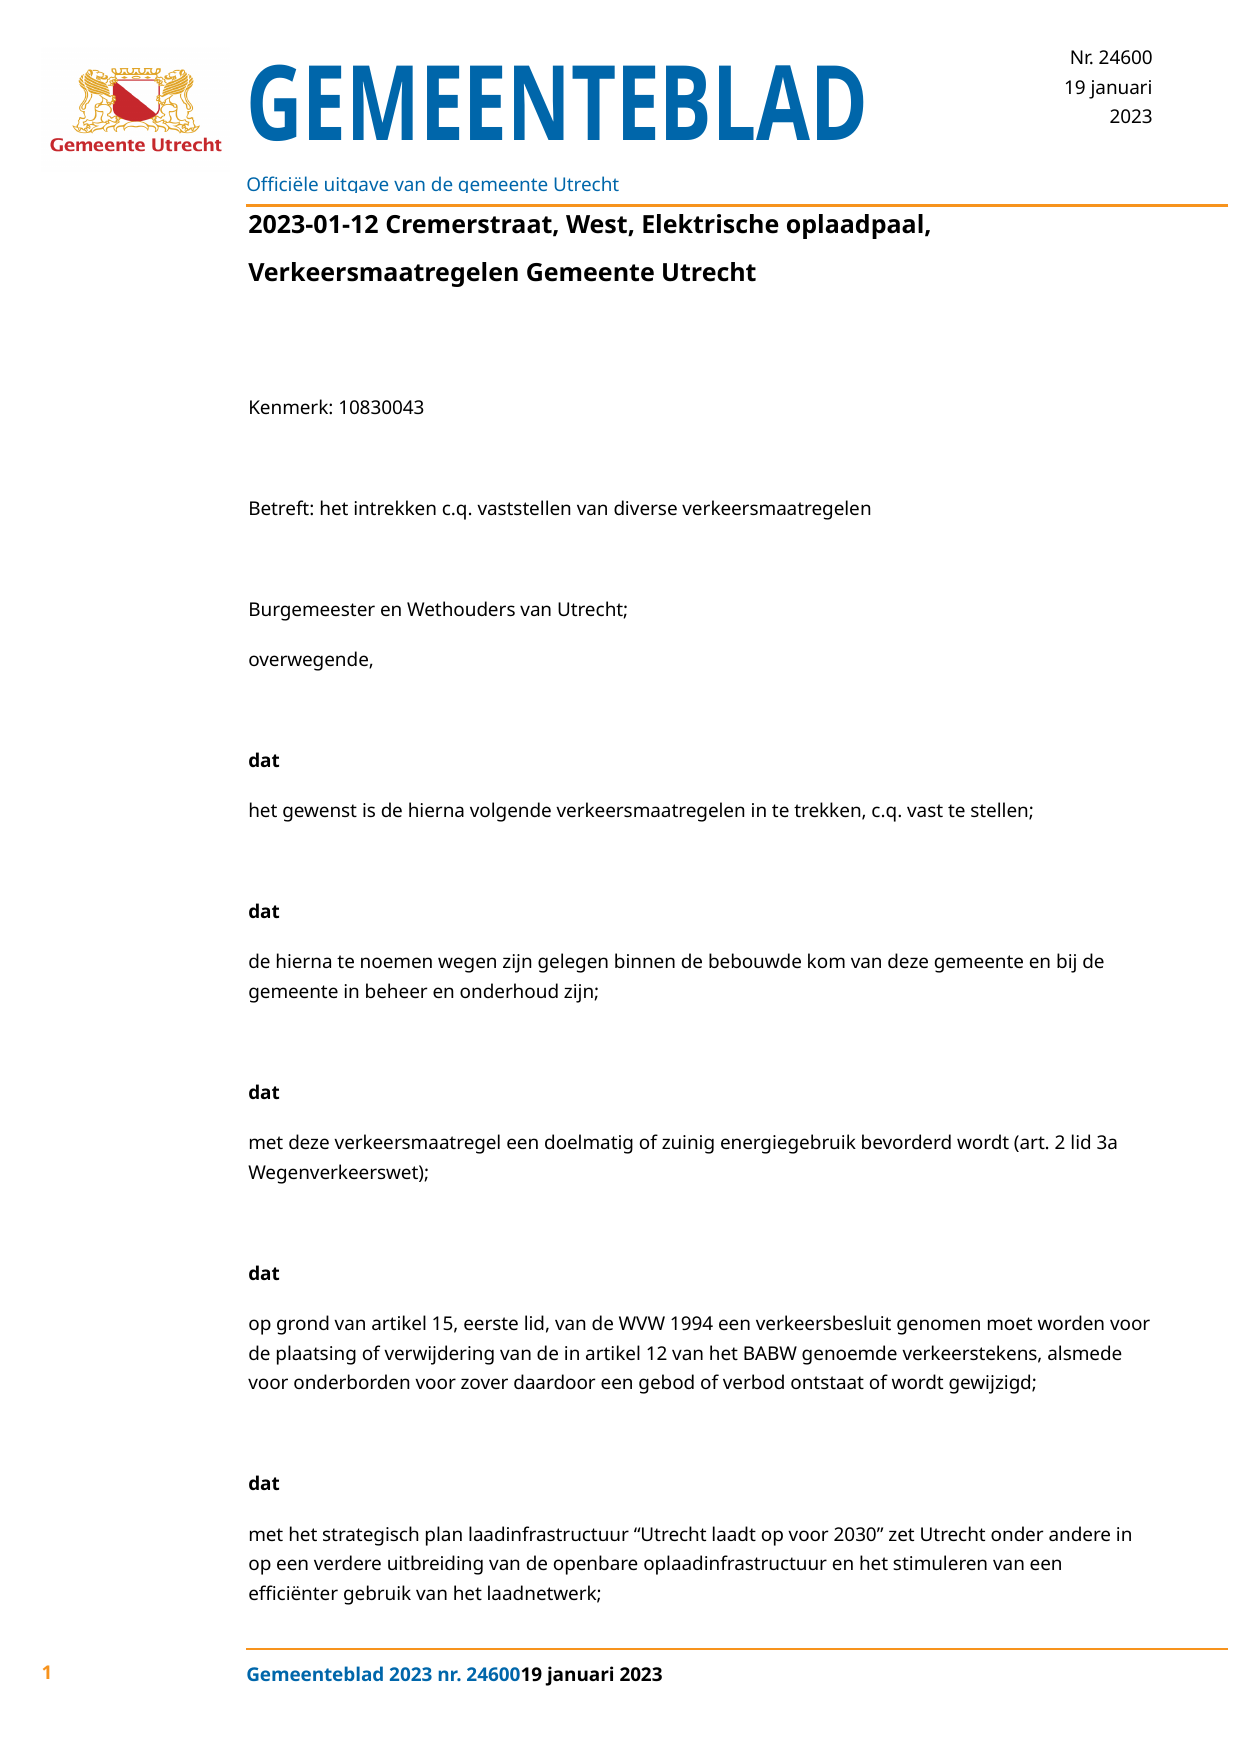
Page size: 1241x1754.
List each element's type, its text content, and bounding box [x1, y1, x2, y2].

text dat [248, 1470, 1152, 1496]
text dat [248, 747, 1152, 773]
text Burgemeester en Wethouders van Utrecht; [248, 596, 1152, 621]
text de hierna te noemen wegen zijn gelegen binnen de bebouwde kom van deze gemeente en bij de gemeente in beheer en onderhoud zijn; [248, 949, 1152, 1004]
text met het strategisch plan laadinfrastructuur “Utrecht laadt op voor 2030” zet Utrecht onder andere in op een verdere uitbreiding van de openbare oplaadinfrastructuur en het stimuleren van een efficiënter gebruik van het laadnetwerk; [248, 1521, 1152, 1606]
text met deze verkeersmaatregel een doelmatig of zuinig energiegebruik bevorderd wordt (art. 2 lid 3a Wegenverkeerswet); [248, 1129, 1152, 1185]
text Kenmerk: 10830043 [248, 394, 1152, 420]
picture [41, 47, 231, 172]
text dat [248, 1260, 1152, 1286]
text dat [248, 898, 1152, 924]
text Betreft: het intrekken c.q. vaststellen van diverse verkeersmaatregelen [248, 495, 1152, 521]
text overwegende, [248, 646, 1152, 672]
text dat [248, 1079, 1152, 1105]
text 2023-01-12 Cremerstraat, West, Elektrische oplaadpaal, Verkeersmaatregelen Gemeente Utrecht [248, 207, 1152, 288]
text op grond van artikel 15, eerste lid, van de WVW 1994 een verkeersbesluit genomen moet worden voor de plaatsing of verwijdering van de in artikel 12 van het BABW genoemde verkeerstekens, alsmede voor onderborden voor zover daardoor een gebod of verbod ontstaat of wordt gewijzigd; [248, 1310, 1152, 1395]
text het gewenst is de hierna volgende verkeersmaatregelen in te trekken, c.q. vast te stellen; [248, 797, 1152, 823]
